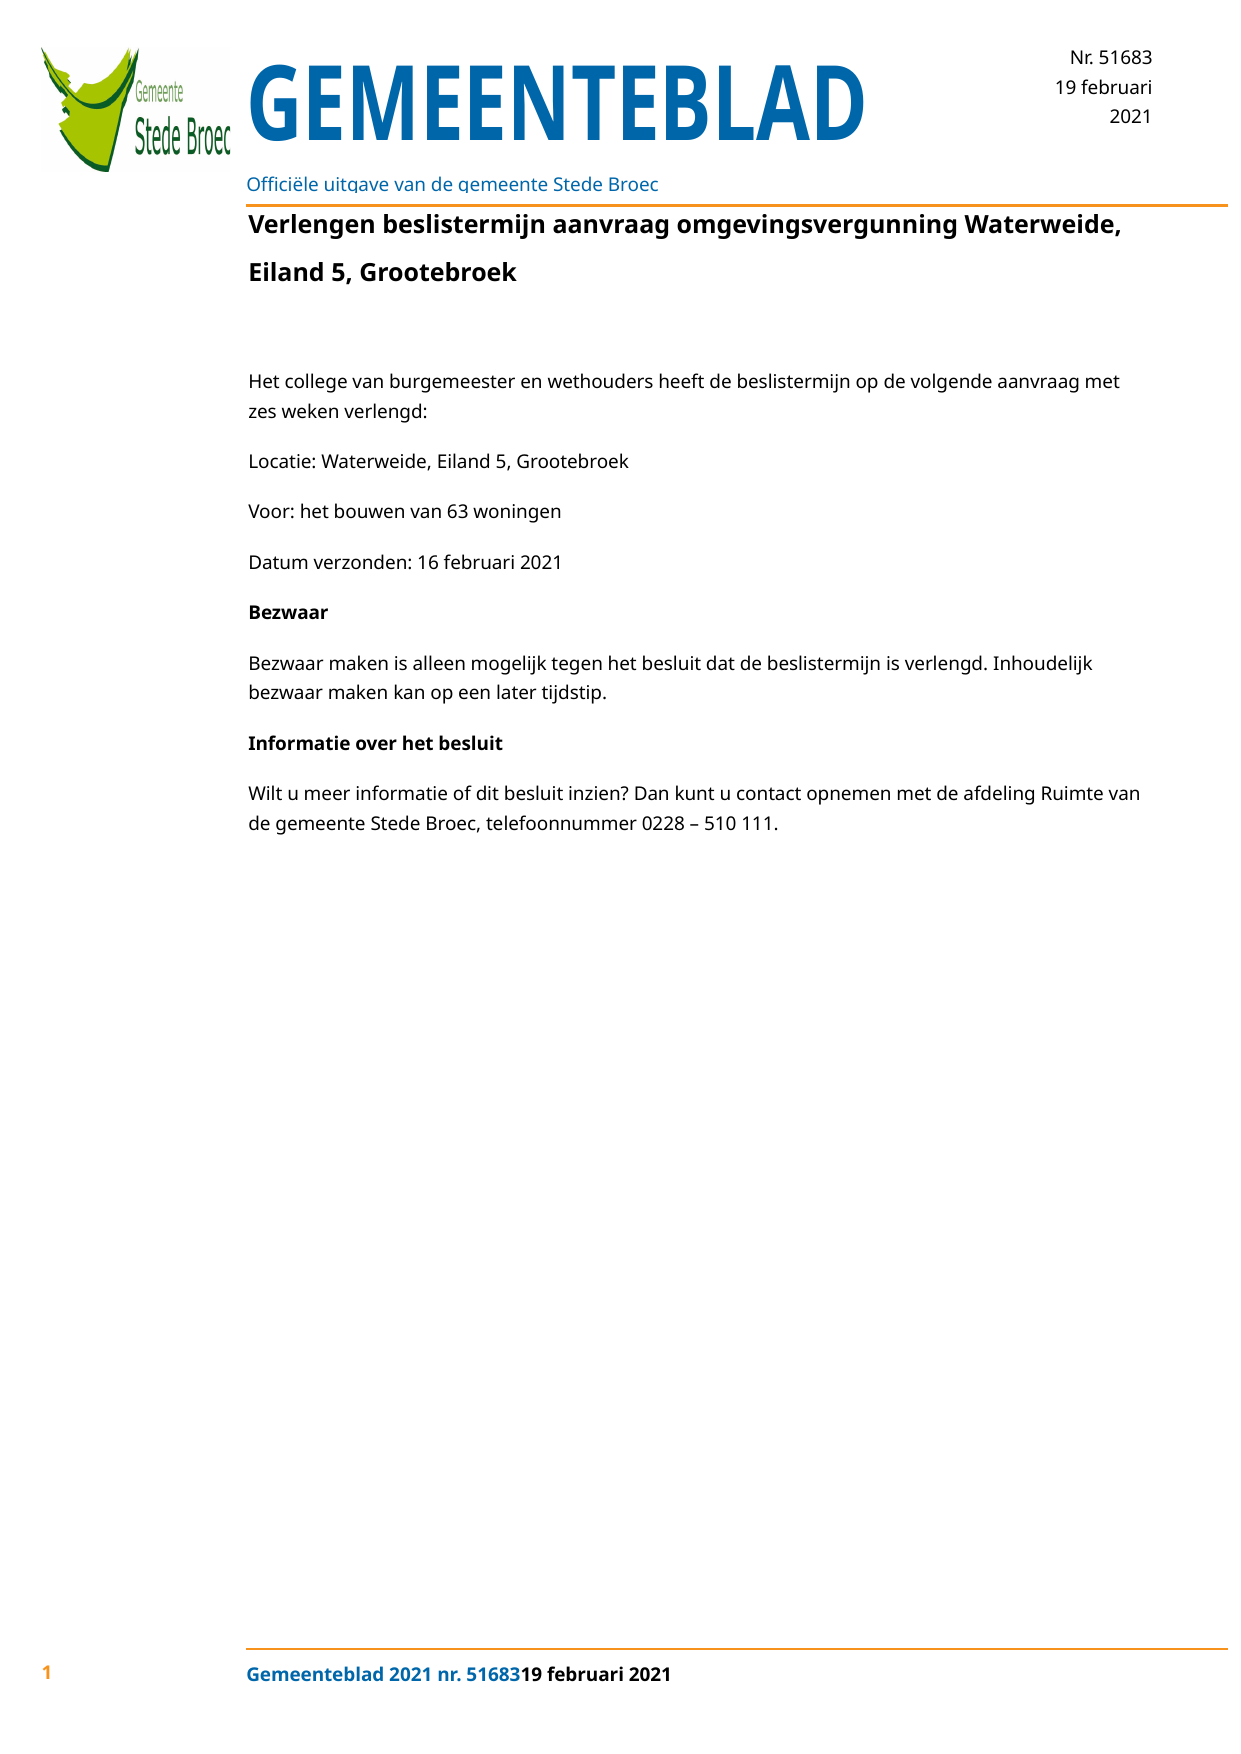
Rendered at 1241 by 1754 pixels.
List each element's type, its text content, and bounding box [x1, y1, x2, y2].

text Het college van burgemeester en wethouders heeft de beslistermijn op de volgende aanvraag met zes weken verlengd: [248, 368, 1152, 424]
text Datum verzonden: 16 februari 2021 [248, 549, 1152, 575]
text Bezwaar maken is alleen mogelijk tegen het besluit dat de beslistermijn is verlengd. Inhoudelijk bezwaar maken kan op een later tijdstip. [248, 650, 1152, 705]
text Bezwaar [248, 599, 1152, 625]
text Verlengen beslistermijn aanvraag omgevingsvergunning Waterweide, Eiland 5, Grootebroek [248, 207, 1152, 288]
picture [41, 47, 231, 172]
text Locatie: Waterweide, Eiland 5, Grootebroek [248, 448, 1152, 474]
text Informatie over het besluit [248, 730, 1152, 756]
text Wilt u meer informatie of dit besluit inzien? Dan kunt u contact opnemen met de afdeling Ruimte van de gemeente Stede Broec, telefoonnummer 0228 – 510 111. [248, 780, 1152, 836]
text Voor: het bouwen van 63 woningen [248, 499, 1152, 524]
